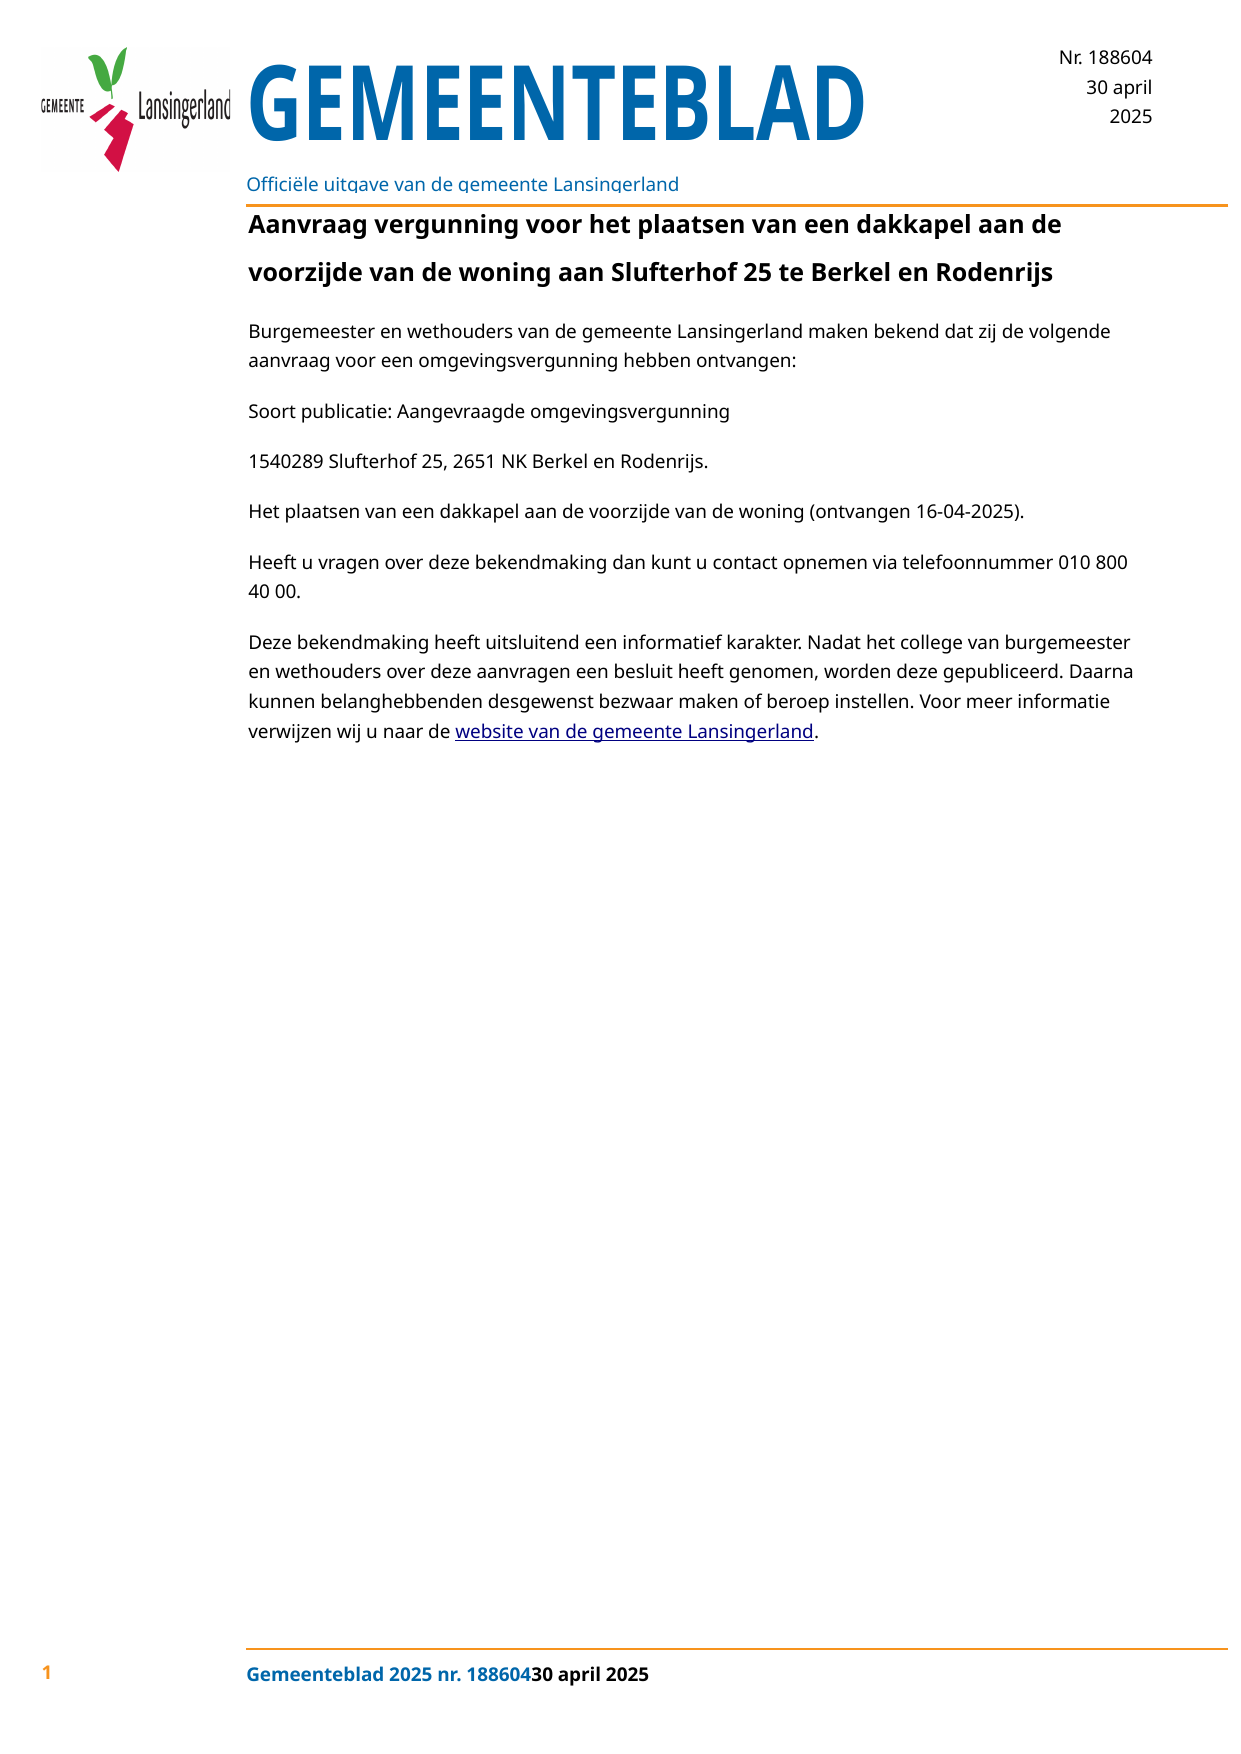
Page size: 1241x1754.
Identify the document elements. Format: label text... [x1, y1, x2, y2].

text Burgemeester en wethouders van de gemeente Lansingerland maken bekend dat zij de volgende aanvraag voor een omgevingsvergunning hebben ontvangen: [248, 318, 1152, 373]
text 1540289 Slufterhof 25, 2651 NK Berkel en Rodenrijs. [248, 448, 1152, 474]
text Aanvraag vergunning voor het plaatsen van een dakkapel aan de voorzijde van de woning aan Slufterhof 25 te Berkel en Rodenrijs [248, 207, 1152, 288]
text Soort publicatie: Aangevraagde omgevingsvergunning [248, 398, 1152, 424]
text Deze bekendmaking heeft uitsluitend een informatief karakter. Nadat het college van burgemeester en wethouders over deze aanvragen een besluit heeft genomen, worden deze gepubliceerd. Daarna kunnen belanghebbenden desgewenst bezwaar maken of beroep instellen. Voor meer informatie verwijzen wij u naar de website van de gemeente Lansingerland. [248, 629, 1152, 744]
text Heeft u vragen over deze bekendmaking dan kunt u contact opnemen via telefoonnummer 010 800 40 00. [248, 549, 1152, 604]
picture [41, 47, 231, 172]
text Het plaatsen van een dakkapel aan de voorzijde van de woning (ontvangen 16-04-2025). [248, 499, 1152, 524]
